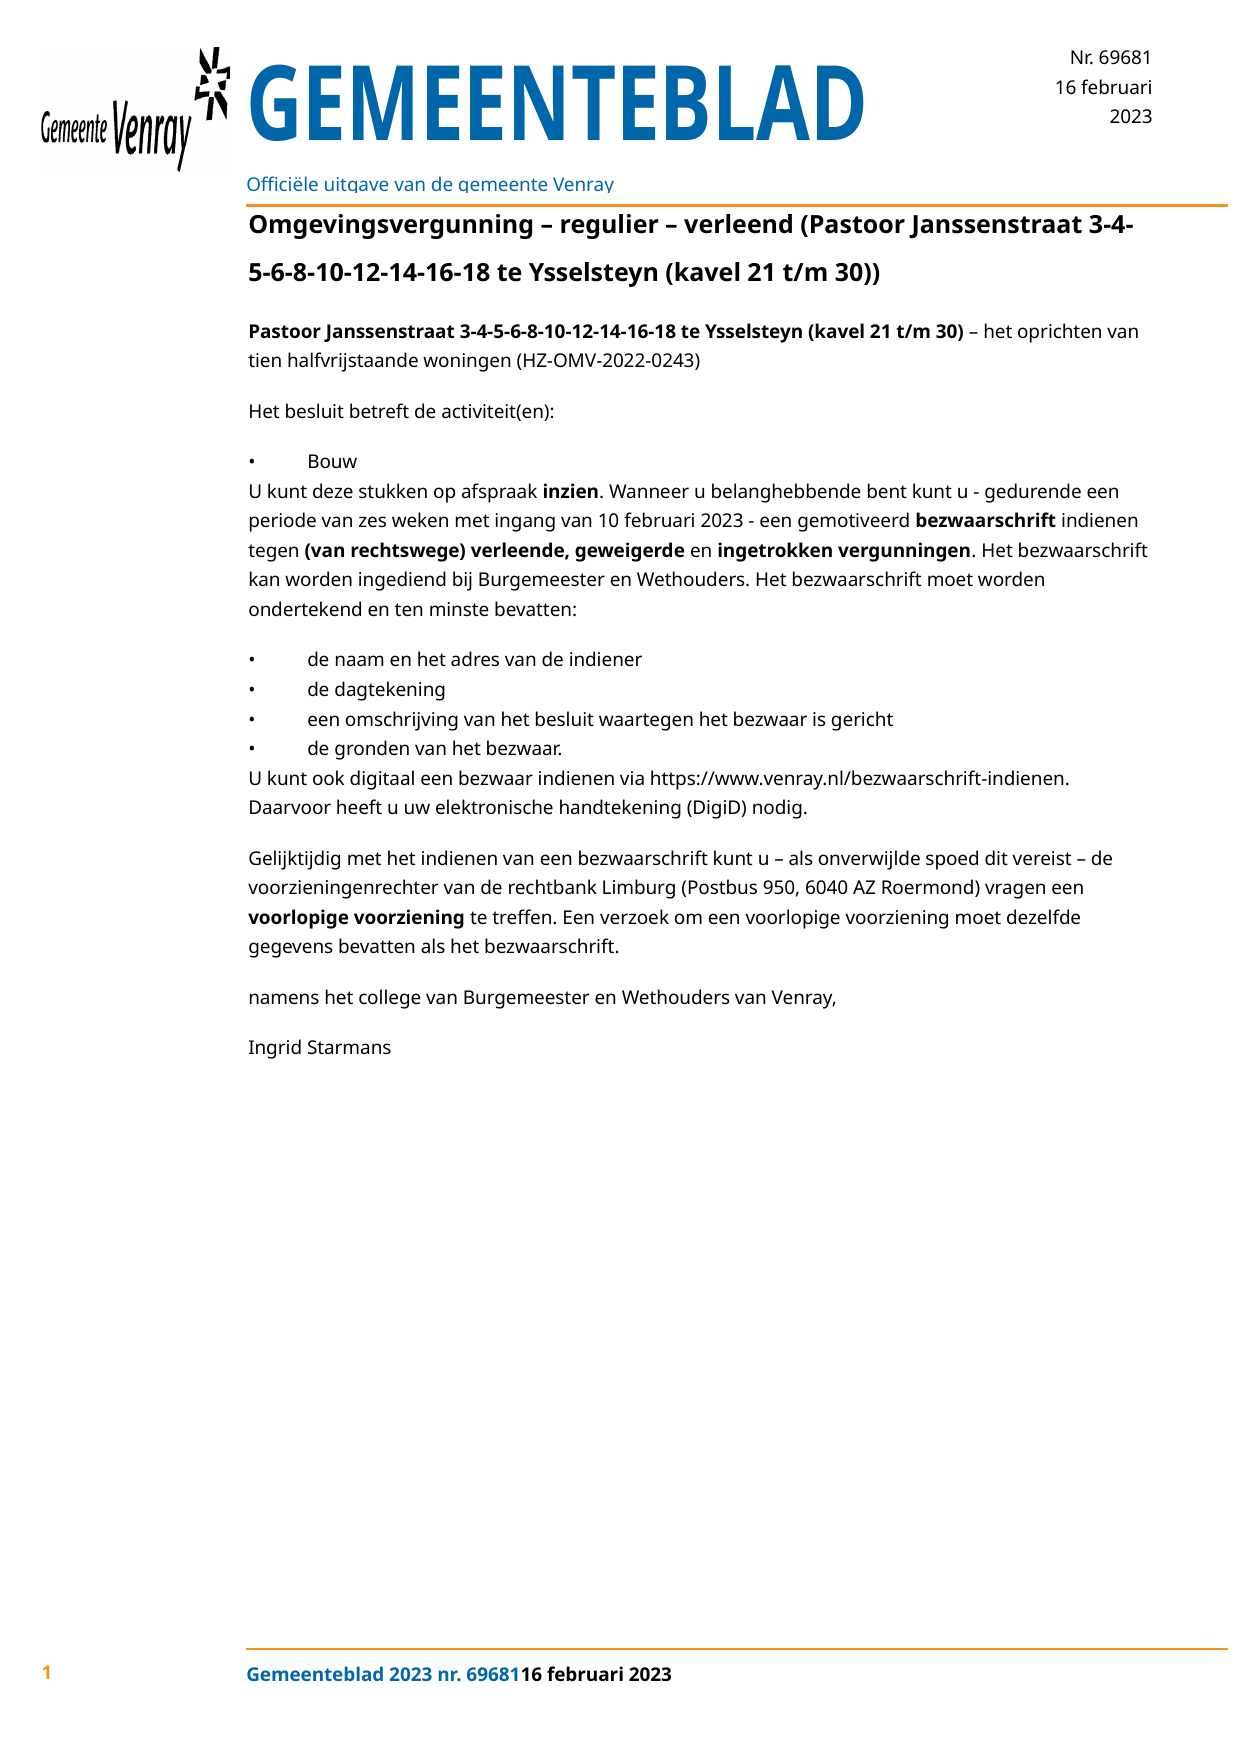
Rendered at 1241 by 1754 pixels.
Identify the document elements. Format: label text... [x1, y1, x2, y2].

text Omgevingsvergunning – regulier – verleend (Pastoor Janssenstraat 3-4-5-6-8-10-12-14-16-18 te Ysselsteyn (kavel 21 t/m 30)) [248, 207, 1152, 288]
text namens het college van Burgemeester en Wethouders van Venray, [248, 984, 1152, 1010]
list de dagtekening [248, 676, 1152, 702]
list de naam en het adres van de indiener [248, 647, 1152, 672]
list de gronden van het bezwaar. [248, 735, 1152, 761]
text Pastoor Janssenstraat 3-4-5-6-8-10-12-14-16-18 te Ysselsteyn (kavel 21 t/m 30) – het oprichten van tien halfvrijstaande woningen (HZ-OMV-2022-0243) [248, 318, 1152, 373]
picture [41, 47, 231, 172]
list Bouw [248, 448, 1152, 474]
text Het besluit betreft de activiteit(en): [248, 398, 1152, 424]
text Ingrid Starmans [248, 1034, 1152, 1060]
list een omschrijving van het besluit waartegen het bezwaar is gericht [248, 706, 1152, 732]
text U kunt ook digitaal een bezwaar indienen via https://www.venray.nl/bezwaarschrift-indienen. Daarvoor heeft u uw elektronische handtekening (DigiD) nodig. [248, 765, 1152, 820]
text U kunt deze stukken op afspraak inzien. Wanneer u belanghebbende bent kunt u - gedurende een periode van zes weken met ingang van 10 februari 2023 - een gemotiveerd bezwaarschrift indienen tegen (van rechtswege) verleende, geweigerde en ingetrokken vergunningen. Het bezwaarschrift kan worden ingediend bij Burgemeester en Wethouders. Het bezwaarschrift moet worden ondertekend en ten minste bevatten: [248, 478, 1152, 622]
text Gelijktijdig met het indienen van een bezwaarschrift kunt u – als onverwijlde spoed dit vereist – de voorzieningenrechter van de rechtbank Limburg (Postbus 950, 6040 AZ Roermond) vragen een voorlopige voorziening te treffen. Een verzoek om een voorlopige voorziening moet dezelfde gegevens bevatten als het bezwaarschrift. [248, 845, 1152, 959]
